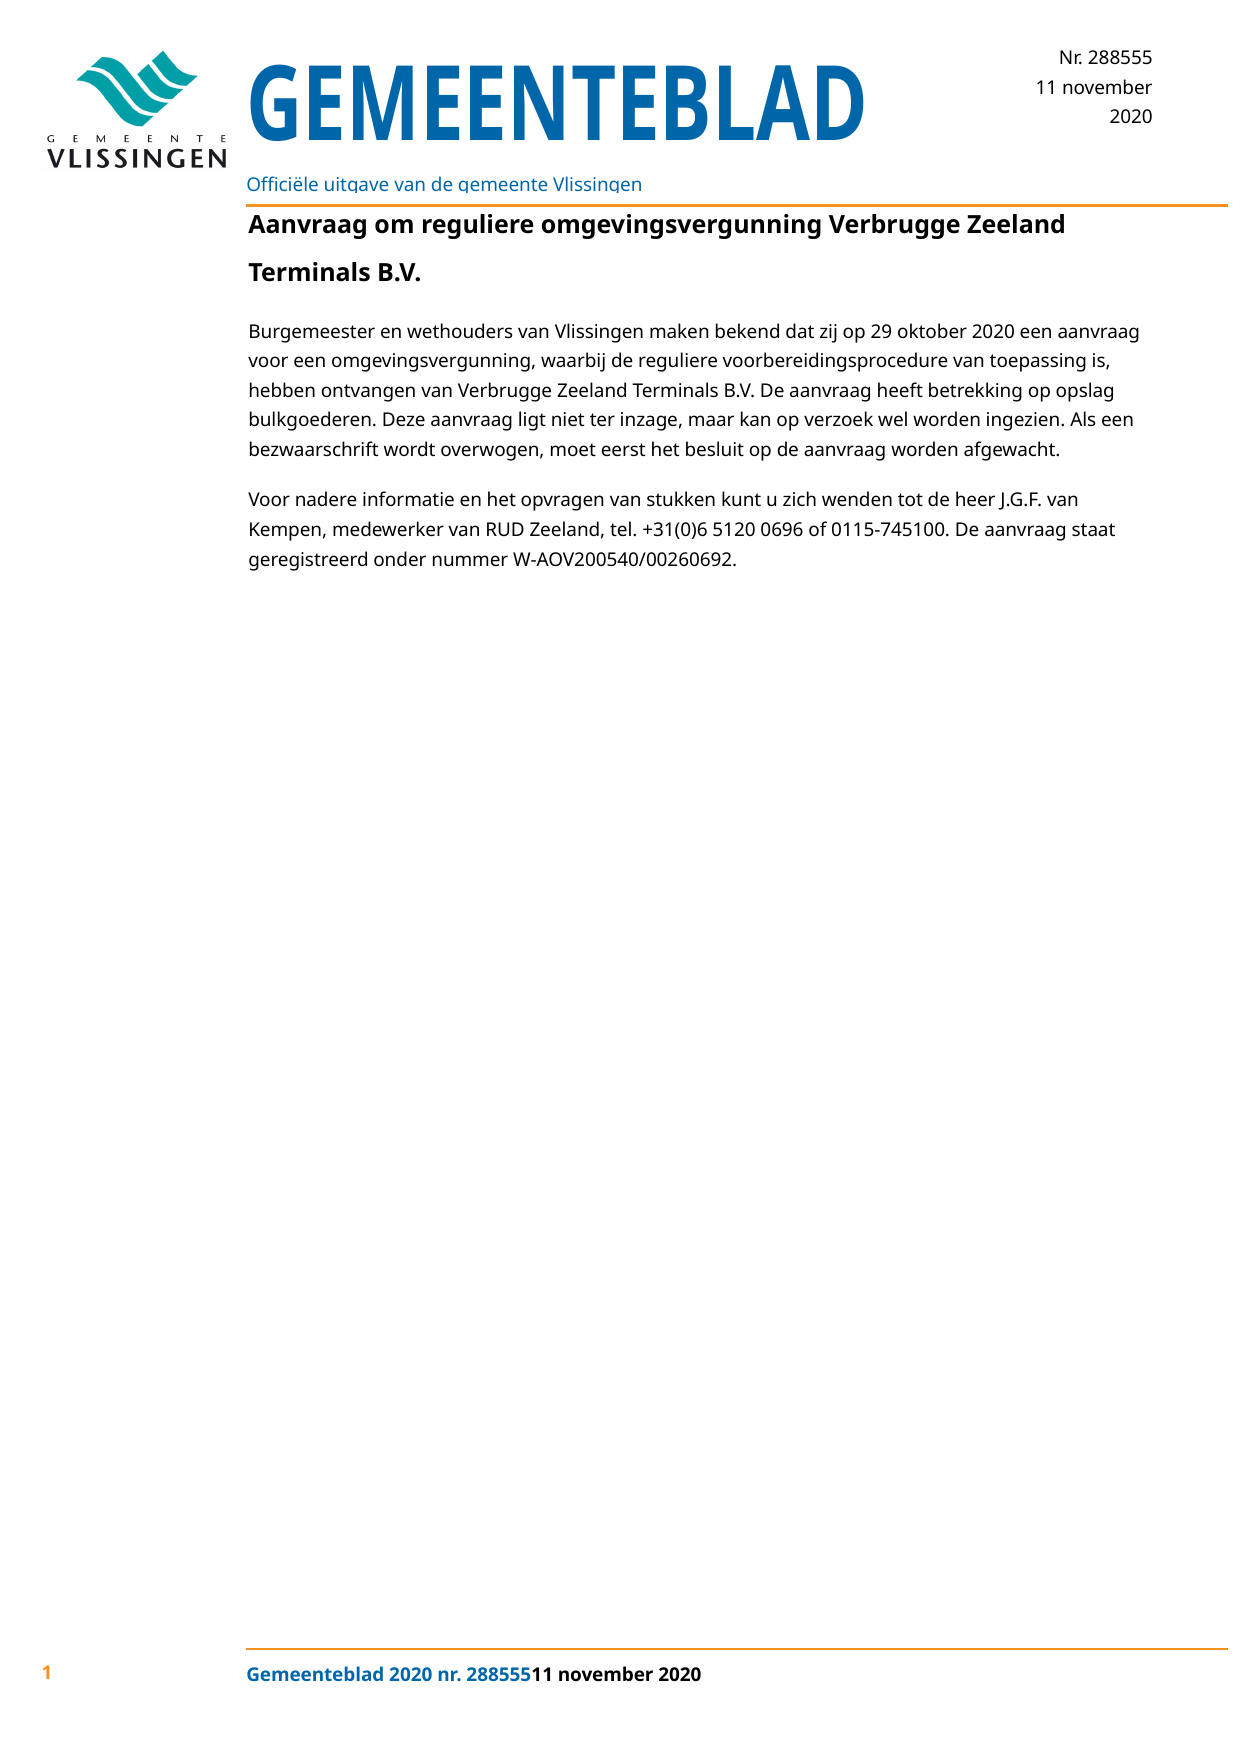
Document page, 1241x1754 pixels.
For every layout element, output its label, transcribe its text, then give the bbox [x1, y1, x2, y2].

text Aanvraag om reguliere omgevingsvergunning Verbrugge Zeeland Terminals B.V. [248, 207, 1152, 288]
text Voor nadere informatie en het opvragen van stukken kunt u zich wenden tot de heer J.G.F. van Kempen, medewerker van RUD Zeeland, tel. +31(0)6 5120 0696 of 0115-745100. De aanvraag staat geregistreerd onder nummer W-AOV200540/00260692. [248, 487, 1152, 572]
picture [41, 47, 231, 172]
text Burgemeester en wethouders van Vlissingen maken bekend dat zij op 29 oktober 2020 een aanvraag voor een omgevingsvergunning, waarbij de reguliere voorbereidingsprocedure van toepassing is, hebben ontvangen van Verbrugge Zeeland Terminals B.V. De aanvraag heeft betrekking op opslag bulkgoederen. Deze aanvraag ligt niet ter inzage, maar kan op verzoek wel worden ingezien. Als een bezwaarschrift wordt overwogen, moet eerst het besluit op de aanvraag worden afgewacht. [248, 318, 1152, 462]
